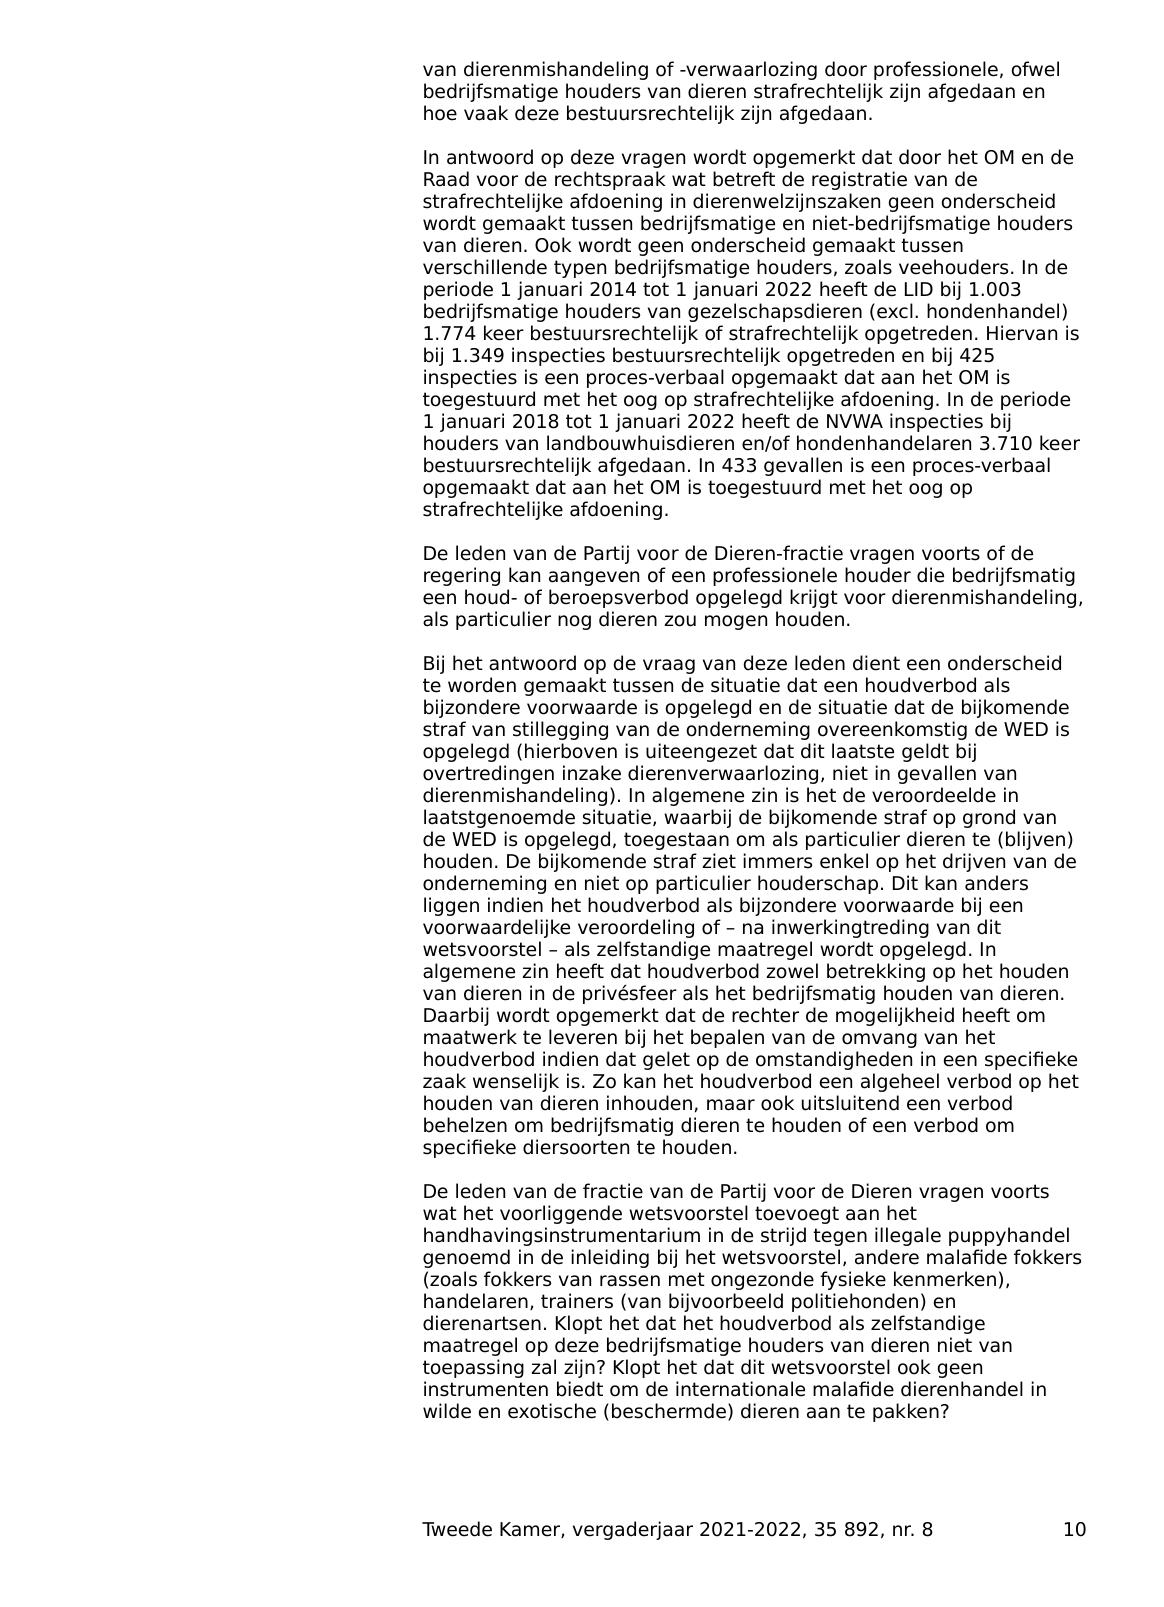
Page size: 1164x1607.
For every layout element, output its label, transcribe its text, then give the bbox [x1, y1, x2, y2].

text van dierenmishandeling of -verwaarlozing door professionele, ofwel bedrijfsmatige houders van dieren strafrechtelijk zijn afgedaan en hoe vaak deze bestuursrechtelijk zijn afgedaan. [422, 59, 1087, 125]
text Bij het antwoord op de vraag van deze leden dient een onderscheid te worden gemaakt tussen de situatie dat een houdverbod als bijzondere voorwaarde is opgelegd en de situatie dat de bijkomende straf van stillegging van de onderneming overeenkomstig de WED is opgelegd (hierboven is uiteengezet dat dit laatste geldt bij overtredingen inzake dierenverwaarlozing, niet in gevallen van dierenmishandeling). In algemene zin is het de veroordeelde in laatstgenoemde situatie, waarbij de bijkomende straf op grond van de WED is opgelegd, toegestaan om als particulier dieren te (blijven) houden. De bijkomende straf ziet immers enkel op het drijven van de onderneming en niet op particulier houderschap. Dit kan anders liggen indien het houdverbod als bijzondere voorwaarde bij een voorwaardelijke veroordeling of – na inwerkingtreding van dit wetsvoorstel – als zelfstandige maatregel wordt opgelegd. In algemene zin heeft dat houdverbod zowel betrekking op het houden van dieren in de privésfeer als het bedrijfsmatig houden van dieren. Daarbij wordt opgemerkt dat de rechter de mogelijkheid heeft om maatwerk te leveren bij het bepalen van de omvang van het houdverbod indien dat gelet op de omstandigheden in een specifieke zaak wenselijk is. Zo kan het houdverbod een algeheel verbod op het houden van dieren inhouden, maar ook uitsluitend een verbod behelzen om bedrijfsmatig dieren te houden of een verbod om specifieke diersoorten te houden. [422, 653, 1087, 1159]
text De leden van de Partij voor de Dieren-fractie vragen voorts of de regering kan aangeven of een professionele houder die bedrijfsmatig een houd- of beroepsverbod opgelegd krijgt voor dierenmishandeling, als particulier nog dieren zou mogen houden. [422, 543, 1087, 631]
text De leden van de fractie van de Partij voor de Dieren vragen voorts wat het voorliggende wetsvoorstel toevoegt aan het handhavingsinstrumentarium in de strijd tegen illegale puppyhandel genoemd in de inleiding bij het wetsvoorstel, andere malafide fokkers (zoals fokkers van rassen met ongezonde fysieke kenmerken), handelaren, trainers (van bijvoorbeeld politiehonden) en dierenartsen. Klopt het dat het houdverbod als zelfstandige maatregel op deze bedrijfsmatige houders van dieren niet van toepassing zal zijn? Klopt het dat dit wetsvoorstel ook geen instrumenten biedt om de internationale malafide dierenhandel in wilde en exotische (beschermde) dieren aan te pakken? [422, 1181, 1087, 1423]
text In antwoord op deze vragen wordt opgemerkt dat door het OM en de Raad voor de rechtspraak wat betreft de registratie van de strafrechtelijke afdoening in dierenwelzijnszaken geen onderscheid wordt gemaakt tussen bedrijfsmatige en niet-bedrijfsmatige houders van dieren. Ook wordt geen onderscheid gemaakt tussen verschillende typen bedrijfsmatige houders, zoals veehouders. In de periode 1 januari 2014 tot 1 januari 2022 heeft de LID bij 1.003 bedrijfsmatige houders van gezelschapsdieren (excl. hondenhandel) 1.774 keer bestuursrechtelijk of strafrechtelijk opgetreden. Hiervan is bij 1.349 inspecties bestuursrechtelijk opgetreden en bij 425 inspecties is een proces-verbaal opgemaakt dat aan het OM is toegestuurd met het oog op strafrechtelijke afdoening. In de periode 1 januari 2018 tot 1 januari 2022 heeft de NVWA inspecties bij houders van landbouwhuisdieren en/of hondenhandelaren 3.710 keer bestuursrechtelijk afgedaan. In 433 gevallen is een proces-verbaal opgemaakt dat aan het OM is toegestuurd met het oog op strafrechtelijke afdoening. [422, 147, 1087, 521]
